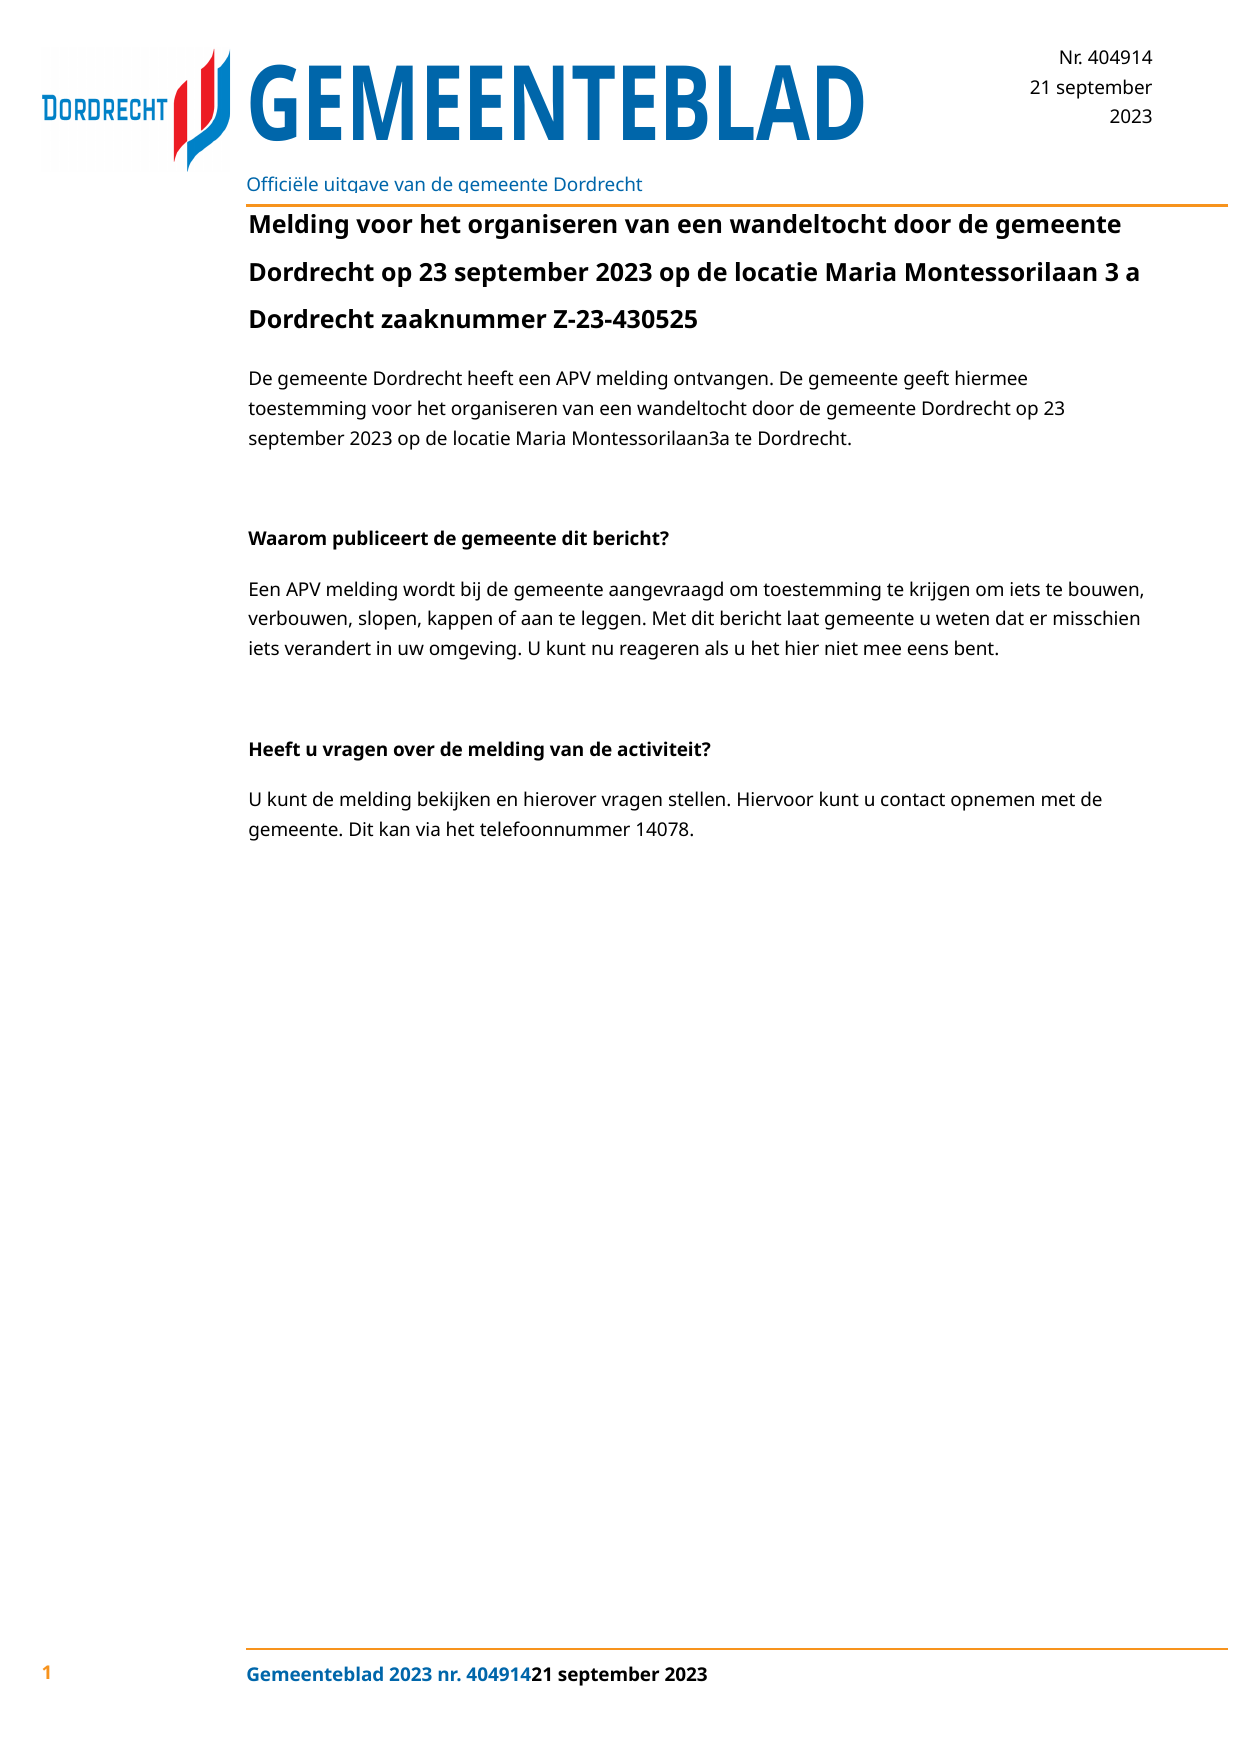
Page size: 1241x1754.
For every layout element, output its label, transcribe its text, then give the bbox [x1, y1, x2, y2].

text De gemeente Dordrecht heeft een APV melding ontvangen. De gemeente geeft hiermee toestemming voor het organiseren van een wandeltocht door de gemeente Dordrecht op 23 september 2023 op de locatie Maria Montessorilaan3a te Dordrecht. [248, 366, 1152, 450]
picture [41, 47, 231, 172]
text Heeft u vragen over de melding van de activiteit? [248, 736, 1152, 762]
text Waarom publiceert de gemeente dit bericht? [248, 526, 1152, 551]
text U kunt de melding bekijken en hierover vragen stellen. Hiervoor kunt u contact opnemen met de gemeente. Dit kan via het telefoonnummer 14078. [248, 786, 1152, 842]
text Een APV melding wordt bij de gemeente aangevraagd om toestemming te krijgen om iets te bouwen, verbouwen, slopen, kappen of aan te leggen. Met dit bericht laat gemeente u weten dat er misschien iets verandert in uw omgeving. U kunt nu reageren als u het hier niet mee eens bent. [248, 576, 1152, 661]
text Melding voor het organiseren van een wandeltocht door de gemeente Dordrecht op 23 september 2023 op de locatie Maria Montessorilaan 3 a Dordrecht zaaknummer Z-23-430525 [248, 207, 1152, 336]
